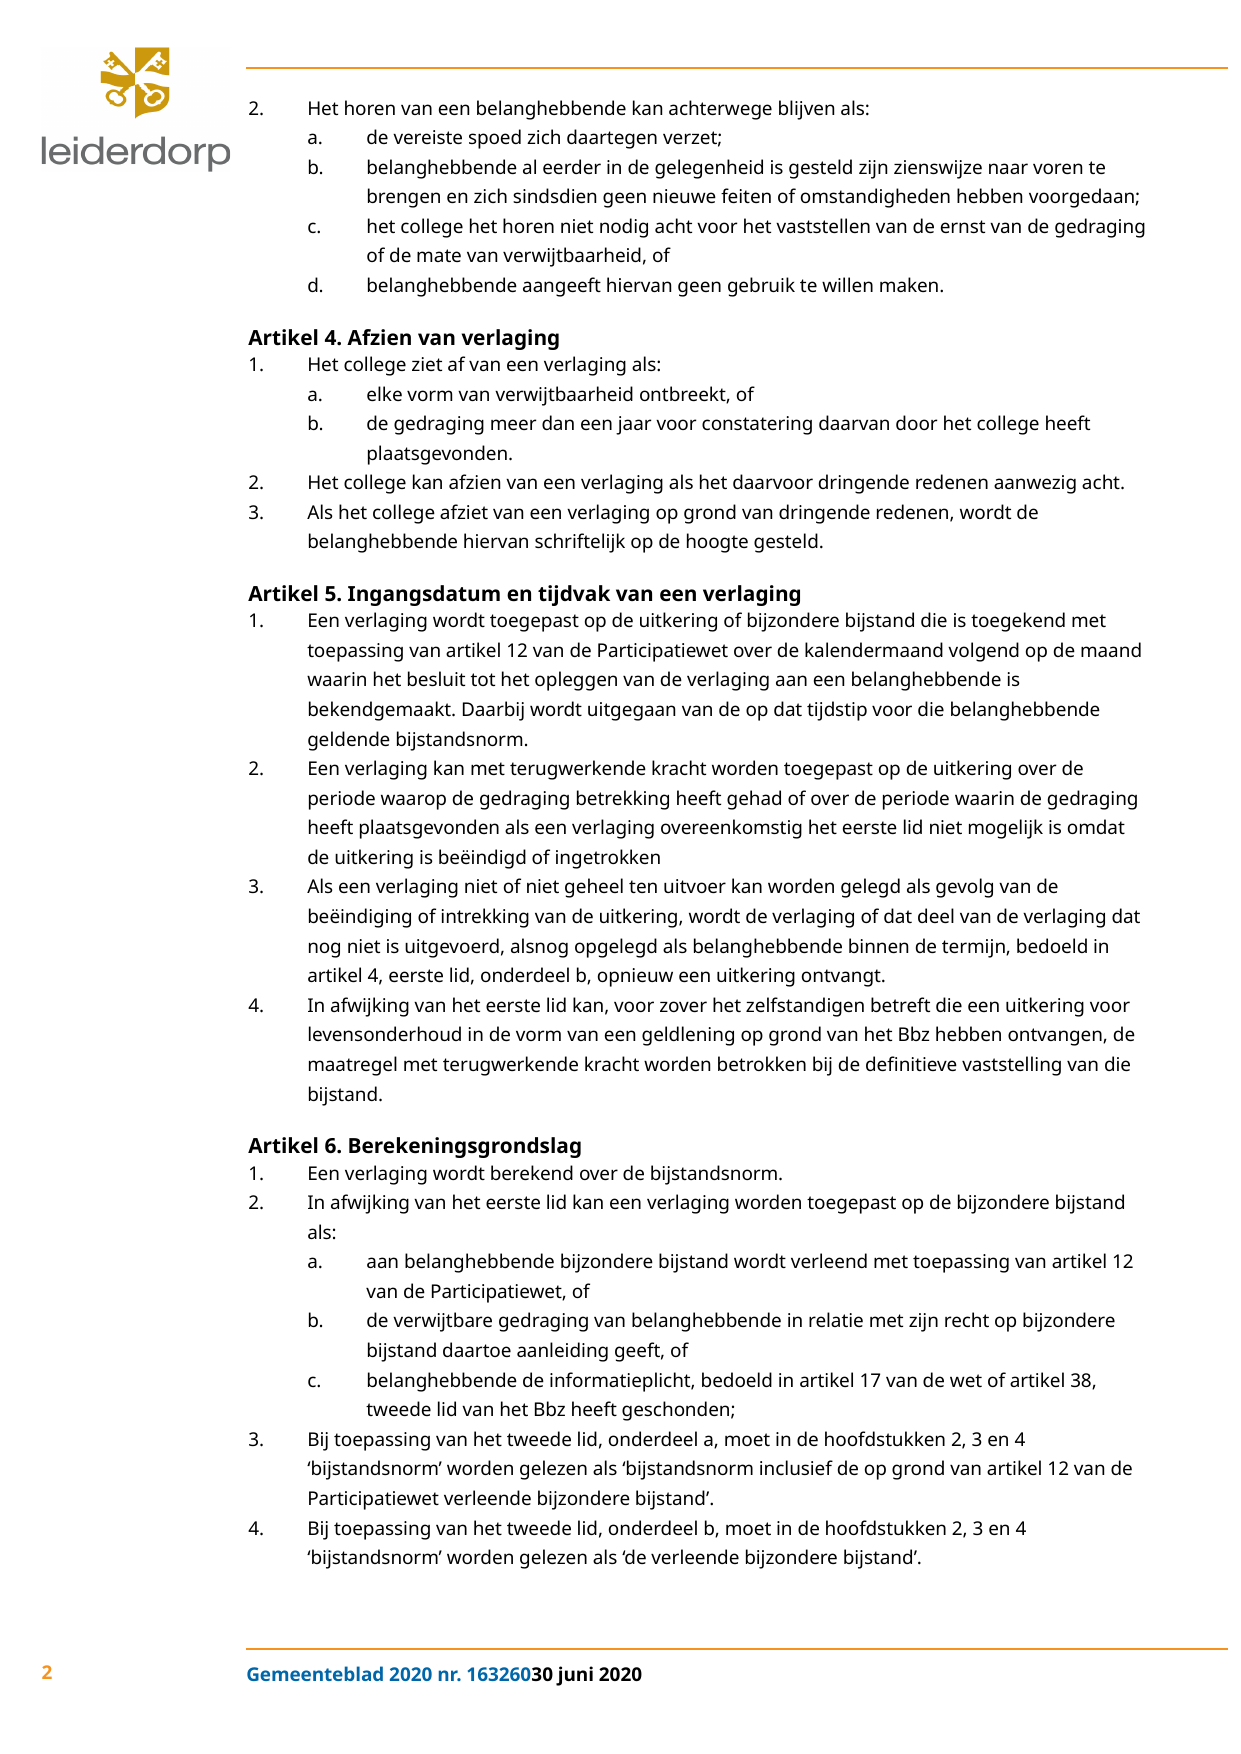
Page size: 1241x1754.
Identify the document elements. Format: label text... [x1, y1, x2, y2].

list In afwijking van het eerste lid kan, voor zover het zelfstandigen betreft die een uitkering voor levensonderhoud in de vorm van een geldlening op grond van het Bbz hebben ontvangen, de maatregel met terugwerkende kracht worden betrokken bij de definitieve vaststelling van die bijstand. [248, 992, 1152, 1107]
list belanghebbende al eerder in de gelegenheid is gesteld zijn zienswijze naar voren te brengen en zich sindsdien geen nieuwe feiten of omstandigheden hebben voorgedaan; [307, 154, 1152, 209]
list Het horen van een belanghebbende kan achterwege blijven als: [248, 95, 1152, 121]
list Een verlaging wordt toegepast op de uitkering of bijzondere bijstand die is toegekend met toepassing van artikel 12 van de Participatiewet over de kalendermaand volgend op de maand waarin het besluit tot het opleggen van de verlaging aan een belanghebbende is bekendgemaakt. Daarbij wordt uitgegaan van de op dat tijdstip voor die belanghebbende geldende bijstandsnorm. [248, 607, 1152, 752]
text Artikel 4. Afzien van verlaging [248, 323, 1152, 351]
list belanghebbende aangeeft hiervan geen gebruik te willen maken. [307, 272, 1152, 298]
list Een verlaging wordt berekend over de bijstandsnorm. [248, 1160, 1152, 1185]
list Het college ziet af van een verlaging als: [248, 351, 1152, 377]
list Bij toepassing van het tweede lid, onderdeel b, moet in de hoofdstukken 2, 3 en 4 ‘bijstandsnorm’ worden gelezen als ‘de verleende bijzondere bijstand’. [248, 1515, 1152, 1570]
list In afwijking van het eerste lid kan een verlaging worden toegepast op de bijzondere bijstand als: [248, 1189, 1152, 1244]
list de vereiste spoed zich daartegen verzet; [307, 124, 1152, 150]
list aan belanghebbende bijzondere bijstand wordt verleend met toepassing van artikel 12 van de Participatiewet, of [307, 1248, 1152, 1304]
list de verwijtbare gedraging van belanghebbende in relatie met zijn recht op bijzondere bijstand daartoe aanleiding geeft, of [307, 1308, 1152, 1363]
picture [41, 47, 231, 172]
list het college het horen niet nodig acht voor het vaststellen van de ernst van de gedraging of de mate van verwijtbaarheid, of [307, 213, 1152, 268]
list Het college kan afzien van een verlaging als het daarvoor dringende redenen aanwezig acht. [248, 469, 1152, 495]
list Bij toepassing van het tweede lid, onderdeel a, moet in de hoofdstukken 2, 3 en 4 ‘bijstandsnorm’ worden gelezen als ‘bijstandsnorm inclusief de op grond van artikel 12 van de Participatiewet verleende bijzondere bijstand’. [248, 1426, 1152, 1511]
list elke vorm van verwijtbaarheid ontbreekt, of [307, 381, 1152, 406]
list belanghebbende de informatieplicht, bedoeld in artikel 17 van de wet of artikel 38, tweede lid van het Bbz heeft geschonden; [307, 1367, 1152, 1422]
text Artikel 6. Berekeningsgrondslag [248, 1131, 1152, 1160]
list Een verlaging kan met terugwerkende kracht worden toegepast op de uitkering over de periode waarop de gedraging betrekking heeft gehad of over de periode waarin de gedraging heeft plaatsgevonden als een verlaging overeenkomstig het eerste lid niet mogelijk is omdat de uitkering is beëindigd of ingetrokken [248, 755, 1152, 870]
list Als het college afziet van een verlaging op grond van dringende redenen, wordt de belanghebbende hiervan schriftelijk op de hoogte gesteld. [248, 499, 1152, 554]
text Artikel 5. Ingangsdatum en tijdvak van een verlaging [248, 579, 1152, 607]
list Als een verlaging niet of niet geheel ten uitvoer kan worden gelegd als gevolg van de beëindiging of intrekking van de uitkering, wordt de verlaging of dat deel van de verlaging dat nog niet is uitgevoerd, alsnog opgelegd als belanghebbende binnen de termijn, bedoeld in artikel 4, eerste lid, onderdeel b, opnieuw een uitkering ontvangt. [248, 874, 1152, 988]
list de gedraging meer dan een jaar voor constatering daarvan door het college heeft plaatsgevonden. [307, 410, 1152, 466]
